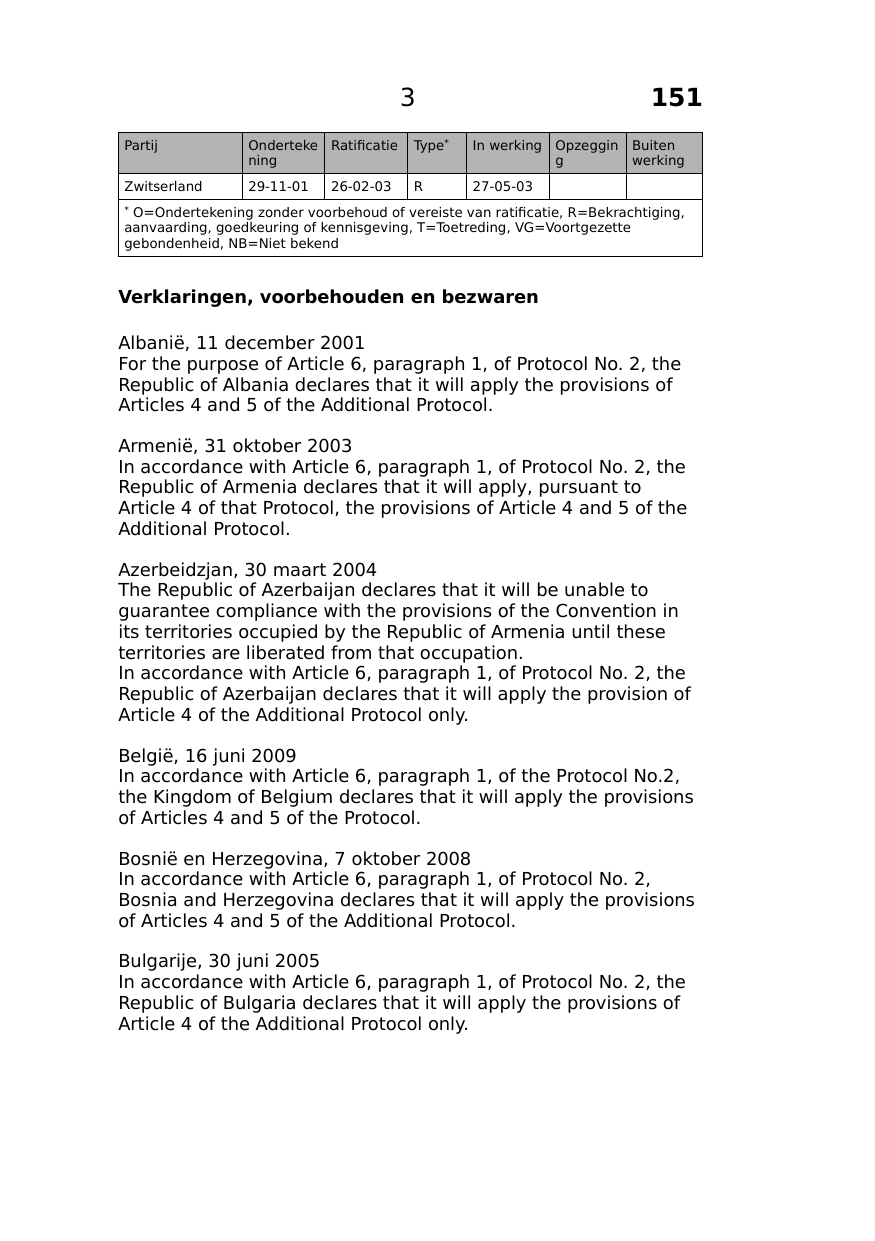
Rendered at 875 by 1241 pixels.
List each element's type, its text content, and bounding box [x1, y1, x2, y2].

table_cell 26-02-03 [325, 174, 407, 199]
table_cell 27-05-03 [467, 174, 549, 199]
table_header Buiten werking [627, 133, 702, 173]
text In accordance with Article 6, paragraph 1, of Protocol No. 2, the Republic of Armenia declares that it will apply, pursuant to Article 4 of that Protocol, the provisions of Article 4 and 5 of the Additional Protocol. [118, 457, 703, 539]
text Albanië, 11 december 2001 [118, 333, 703, 354]
table_header Type* [408, 133, 466, 173]
table_cell [550, 174, 626, 199]
text In accordance with Article 6, paragraph 1, of the Protocol No.2, the Kingdom of Belgium declares that it will apply the provisions of Articles 4 and 5 of the Protocol. [118, 766, 703, 828]
text In accordance with Article 6, paragraph 1, of Protocol No. 2, the Republic of Azerbaijan declares that it will apply the provision of Article 4 of the Additional Protocol only. [118, 663, 703, 725]
table_cell R [408, 174, 466, 199]
text Azerbeidzjan, 30 maart 2004 [118, 559, 703, 580]
subtitle Verklaringen, voorbehouden en bezwaren [118, 287, 703, 308]
table_cell Zwitserland [119, 174, 242, 199]
table_header Ondertekening [243, 133, 324, 173]
text In accordance with Article 6, paragraph 1, of Protocol No. 2, Bosnia and Herzegovina declares that it will apply the provisions of Articles 4 and 5 of the Additional Protocol. [118, 869, 703, 931]
table_cell * O=Ondertekening zonder voorbehoud of vereiste van ratificatie, R=Bekrachtiging, aanvaarding, goedkeuring of kennisgeving, T=Toetreding, VG=Voortgezette gebondenheid, NB=Niet bekend [119, 200, 702, 256]
text Bosnië en Herzegovina, 7 oktober 2008 [118, 848, 703, 869]
text The Republic of Azerbaijan declares that it will be unable to guarantee compliance with the provisions of the Convention in its territories occupied by the Republic of Armenia until these territories are liberated from that occupation. [118, 580, 703, 663]
text Armenië, 31 oktober 2003 [118, 436, 703, 457]
table_header Partij [119, 133, 242, 173]
table_header Opzegging [550, 133, 626, 173]
text In accordance with Article 6, paragraph 1, of Protocol No. 2, the Republic of Bulgaria declares that it will apply the provisions of Article 4 of the Additional Protocol only. [118, 972, 703, 1034]
table_cell [627, 174, 702, 199]
table_header In werking [467, 133, 549, 173]
text België, 16 juni 2009 [118, 745, 703, 766]
table_cell 29-11-01 [243, 174, 324, 199]
text Bulgarije, 30 juni 2005 [118, 951, 703, 972]
table_header Ratificatie [325, 133, 407, 173]
text For the purpose of Article 6, paragraph 1, of Protocol No. 2, the Republic of Albania declares that it will apply the provisions of Articles 4 and 5 of the Additional Protocol. [118, 354, 703, 416]
